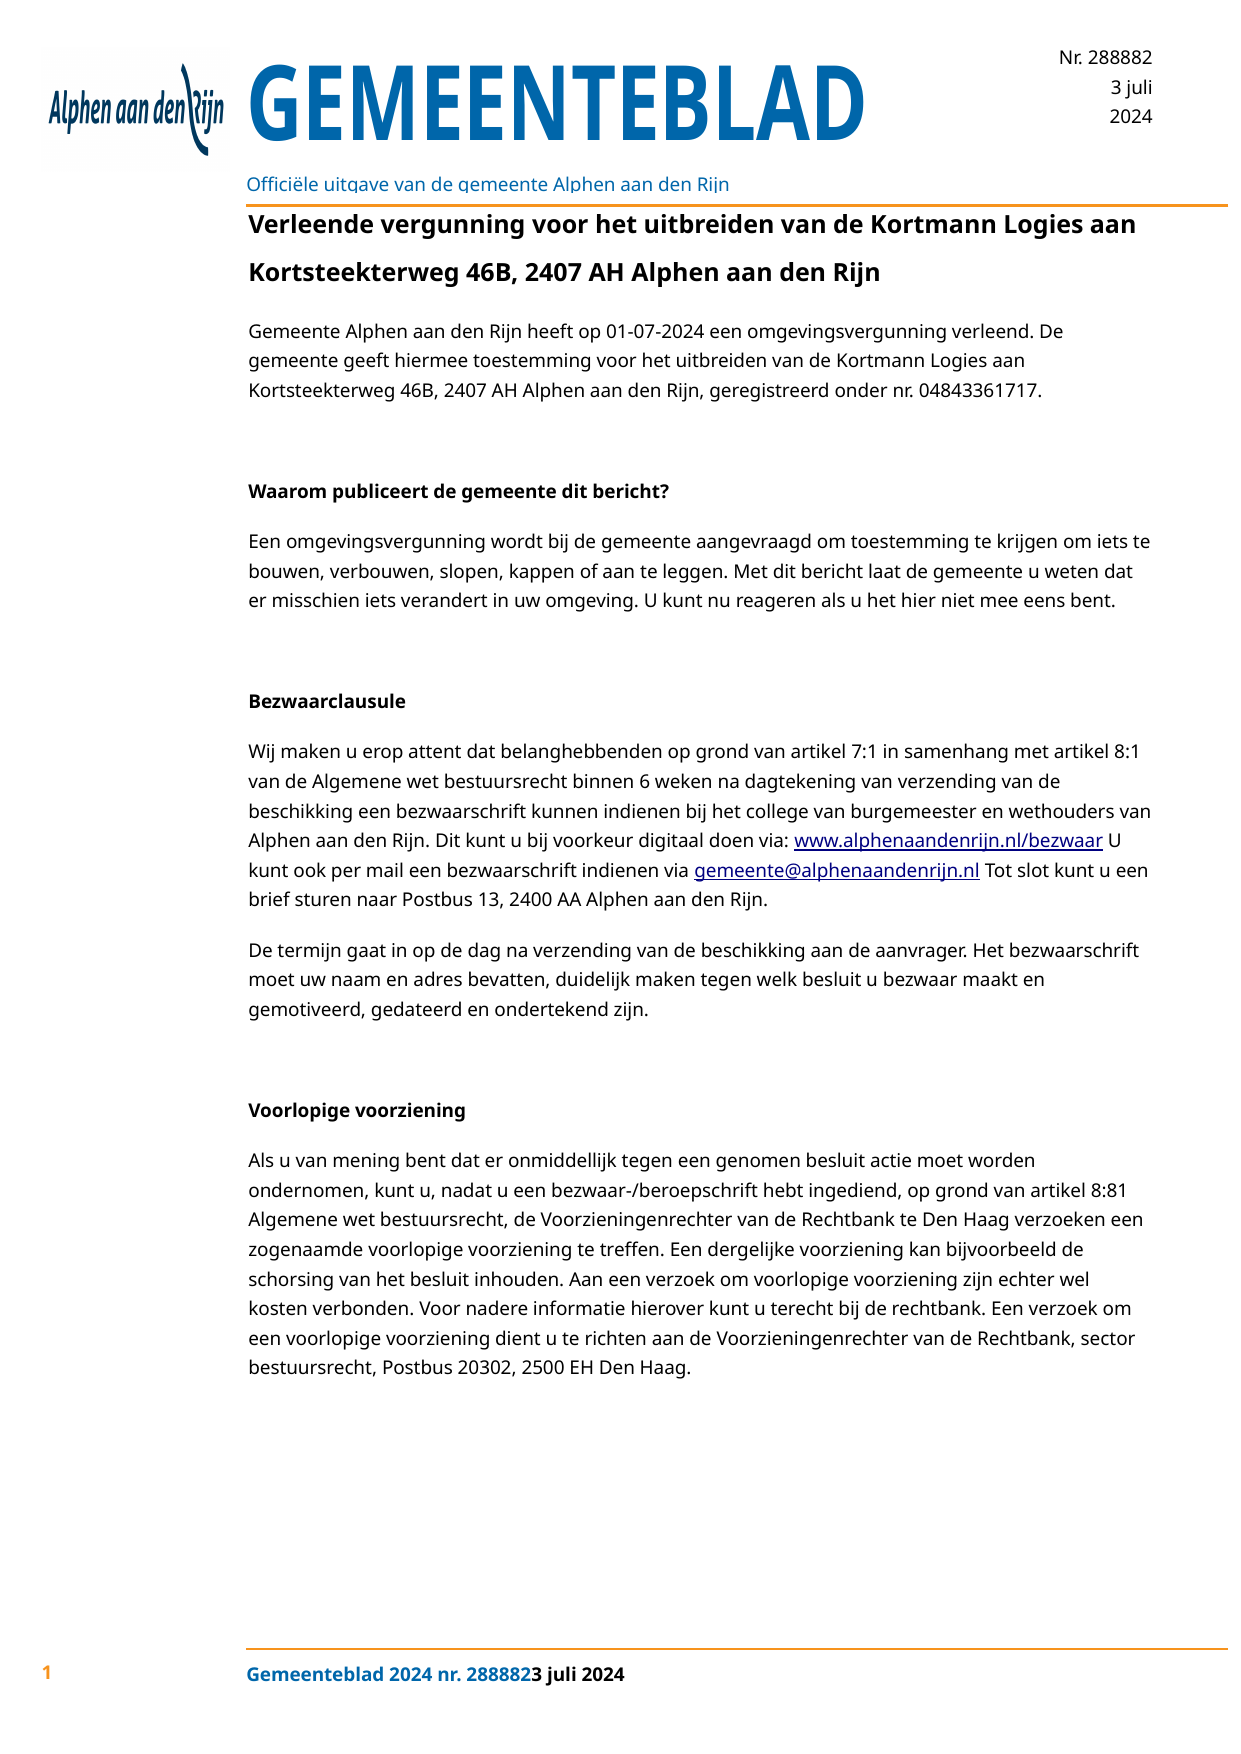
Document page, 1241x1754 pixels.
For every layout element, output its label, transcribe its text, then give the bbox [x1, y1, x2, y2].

text Bezwaarclausule [248, 688, 1152, 714]
text Verleende vergunning voor het uitbreiden van de Kortmann Logies aan Kortsteekterweg 46B, 2407 AH Alphen aan den Rijn [248, 207, 1152, 288]
picture [41, 47, 231, 172]
text Voorlopige voorziening [248, 1097, 1152, 1123]
text Gemeente Alphen aan den Rijn heeft op 01-07-2024 een omgevingsvergunning verleend. De gemeente geeft hiermee toestemming voor het uitbreiden van de Kortmann Logies aan Kortsteekterweg 46B, 2407 AH Alphen aan den Rijn, geregistreerd onder nr. 04843361717. [248, 318, 1152, 403]
text Waarom publiceert de gemeente dit bericht? [248, 478, 1152, 504]
text Wij maken u erop attent dat belanghebbenden op grond van artikel 7:1 in samenhang met artikel 8:1 van de Algemene wet bestuursrecht binnen 6 weken na dagtekening van verzending van de beschikking een bezwaarschrift kunnen indienen bij het college van burgemeester en wethouders van Alphen aan den Rijn. Dit kunt u bij voorkeur digitaal doen via: www.alphenaandenrijn.nl/bezwaar U kunt ook per mail een bezwaarschrift indienen via gemeente@alphenaandenrijn.nl Tot slot kunt u een brief sturen naar Postbus 13, 2400 AA Alphen aan den Rijn. [248, 739, 1152, 912]
text Een omgevingsvergunning wordt bij de gemeente aangevraagd om toestemming te krijgen om iets te bouwen, verbouwen, slopen, kappen of aan te leggen. Met dit bericht laat de gemeente u weten dat er misschien iets verandert in uw omgeving. U kunt nu reageren als u het hier niet mee eens bent. [248, 528, 1152, 613]
text Als u van mening bent dat er onmiddellijk tegen een genomen besluit actie moet worden ondernomen, kunt u, nadat u een bezwaar-/beroepschrift hebt ingediend, op grond van artikel 8:81 Algemene wet bestuursrecht, de Voorzieningenrechter van de Rechtbank te Den Haag verzoeken een zogenaamde voorlopige voorziening te treffen. Een dergelijke voorziening kan bijvoorbeeld de schorsing van het besluit inhouden. Aan een verzoek om voorlopige voorziening zijn echter wel kosten verbonden. Voor nadere informatie hierover kunt u terecht bij de rechtbank. Een verzoek om een voorlopige voorziening dient u te richten aan de Voorzieningenrechter van de Rechtbank, sector bestuursrecht, Postbus 20302, 2500 EH Den Haag. [248, 1147, 1152, 1380]
text De termijn gaat in op de dag na verzending van de beschikking aan de aanvrager. Het bezwaarschrift moet uw naam en adres bevatten, duidelijk maken tegen welk besluit u bezwaar maakt en gemotiveerd, gedateerd en ondertekend zijn. [248, 937, 1152, 1022]
